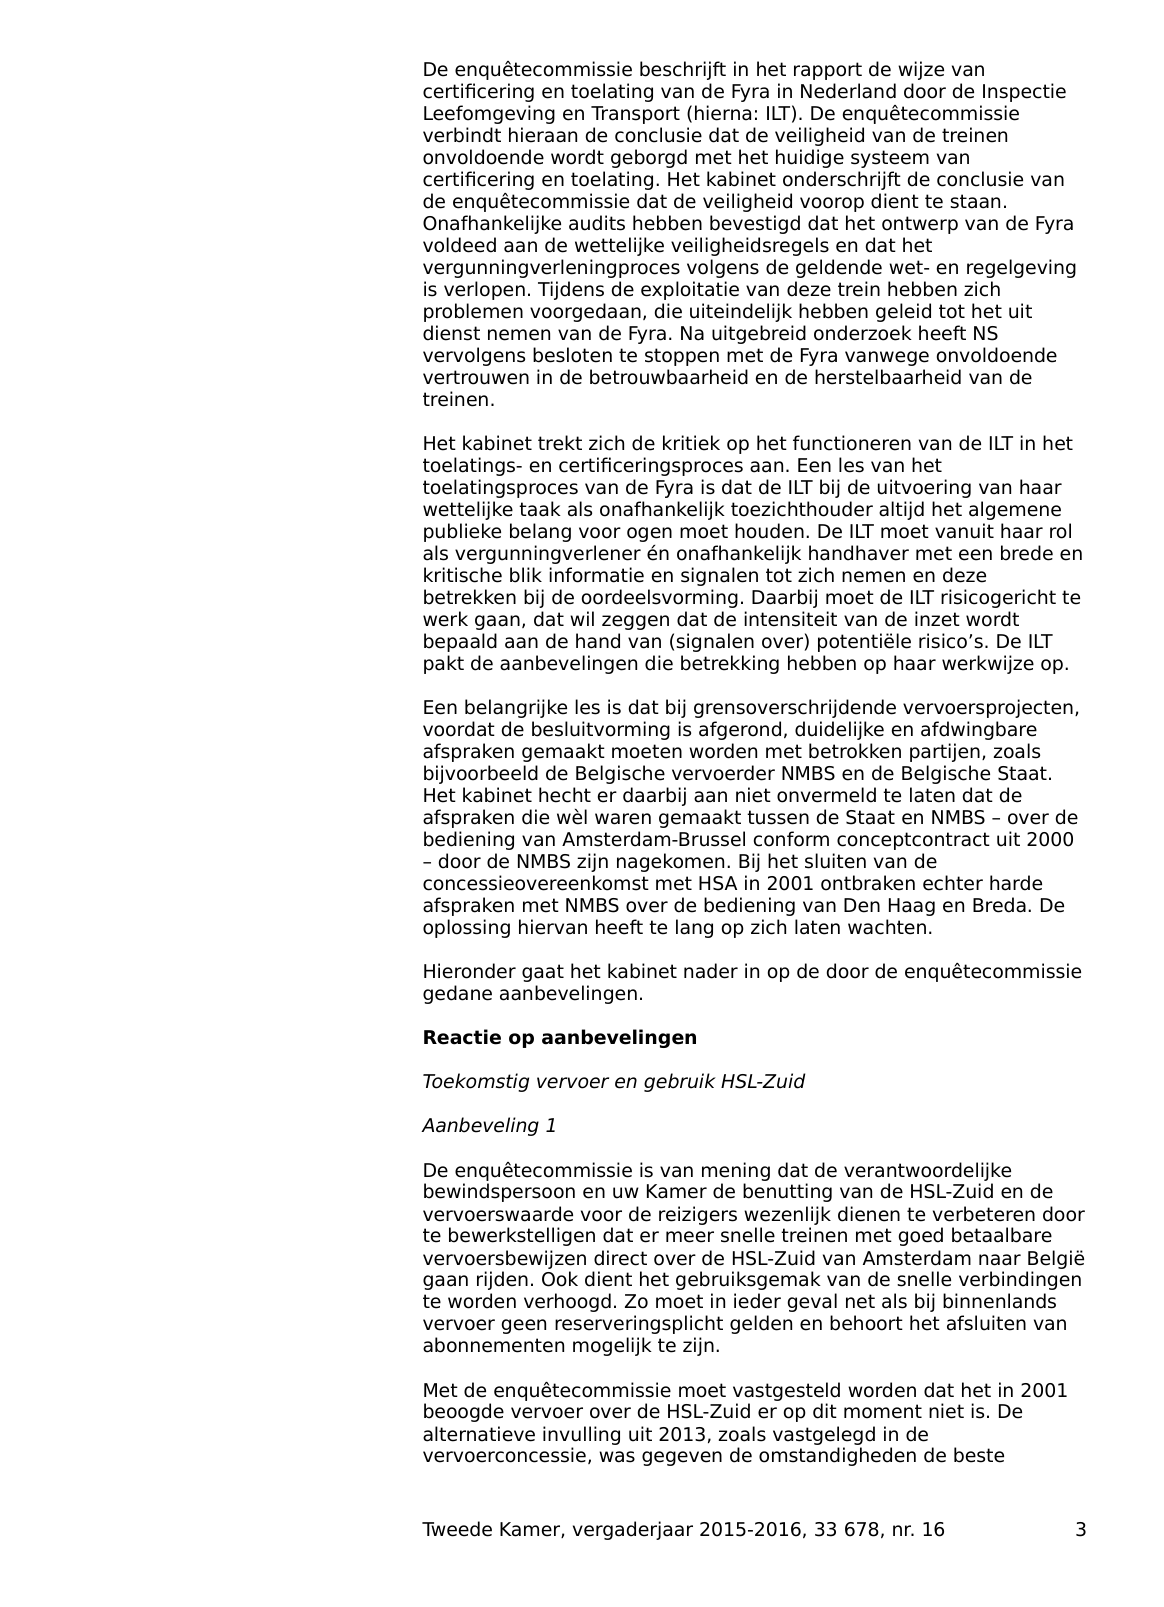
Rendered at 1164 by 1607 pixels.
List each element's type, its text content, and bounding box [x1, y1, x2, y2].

subtitle Aanbeveling 1 [422, 1115, 1087, 1137]
subtitle Reactie op aanbevelingen [422, 1027, 1087, 1049]
text Hieronder gaat het kabinet nader in op de door de enquêtecommissie gedane aanbevelingen. [422, 961, 1087, 1005]
text De enquêtecommissie beschrijft in het rapport de wijze van certificering en toelating van de Fyra in Nederland door de Inspectie Leefomgeving en Transport (hierna: ILT). De enquêtecommissie verbindt hieraan de conclusie dat de veiligheid van de treinen onvoldoende wordt geborgd met het huidige systeem van certificering en toelating. Het kabinet onderschrijft de conclusie van de enquêtecommissie dat de veiligheid voorop dient te staan. Onafhankelijke audits hebben bevestigd dat het ontwerp van de Fyra voldeed aan de wettelijke veiligheidsregels en dat het vergunningverleningproces volgens de geldende wet- en regelgeving is verlopen. Tijdens de exploitatie van deze trein hebben zich problemen voorgedaan, die uiteindelijk hebben geleid tot het uit dienst nemen van de Fyra. Na uitgebreid onderzoek heeft NS vervolgens besloten te stoppen met de Fyra vanwege onvoldoende vertrouwen in de betrouwbaarheid en de herstelbaarheid van de treinen. [422, 59, 1087, 411]
text Een belangrijke les is dat bij grensoverschrijdende vervoersprojecten, voordat de besluitvorming is afgerond, duidelijke en afdwingbare afspraken gemaakt moeten worden met betrokken partijen, zoals bijvoorbeeld de Belgische vervoerder NMBS en de Belgische Staat. Het kabinet hecht er daarbij aan niet onvermeld te laten dat de afspraken die wèl waren gemaakt tussen de Staat en NMBS – over de bediening van Amsterdam-Brussel conform conceptcontract uit 2000 – door de NMBS zijn nagekomen. Bij het sluiten van de concessieovereenkomst met HSA in 2001 ontbraken echter harde afspraken met NMBS over de bediening van Den Haag en Breda. De oplossing hiervan heeft te lang op zich laten wachten. [422, 697, 1087, 939]
text Het kabinet trekt zich de kritiek op het functioneren van de ILT in het toelatings- en certificeringsproces aan. Een les van het toelatingsproces van de Fyra is dat de ILT bij de uitvoering van haar wettelijke taak als onafhankelijk toezichthouder altijd het algemene publieke belang voor ogen moet houden. De ILT moet vanuit haar rol als vergunningverlener én onafhankelijk handhaver met een brede en kritische blik informatie en signalen tot zich nemen en deze betrekken bij de oordeelsvorming. Daarbij moet de ILT risicogericht te werk gaan, dat wil zeggen dat de intensiteit van de inzet wordt bepaald aan de hand van (signalen over) potentiële risico’s. De ILT pakt de aanbevelingen die betrekking hebben op haar werkwijze op. [422, 433, 1087, 675]
subtitle Toekomstig vervoer en gebruik HSL-Zuid [422, 1071, 1087, 1093]
text Met de enquêtecommissie moet vastgesteld worden dat het in 2001 beoogde vervoer over de HSL-Zuid er op dit moment niet is. De alternatieve invulling uit 2013, zoals vastgelegd in de vervoerconcessie, was gegeven de omstandigheden de beste [422, 1379, 1087, 1467]
text De enquêtecommissie is van mening dat de verantwoordelijke bewindspersoon en uw Kamer de benutting van de HSL-Zuid en de vervoerswaarde voor de reizigers wezenlijk dienen te verbeteren door te bewerkstelligen dat er meer snelle treinen met goed betaalbare vervoersbewijzen direct over de HSL-Zuid van Amsterdam naar België gaan rijden. Ook dient het gebruiksgemak van de snelle verbindingen te worden verhoogd. Zo moet in ieder geval net als bij binnenlands vervoer geen reserveringsplicht gelden en behoort het afsluiten van abonnementen mogelijk te zijn. [422, 1159, 1087, 1357]
